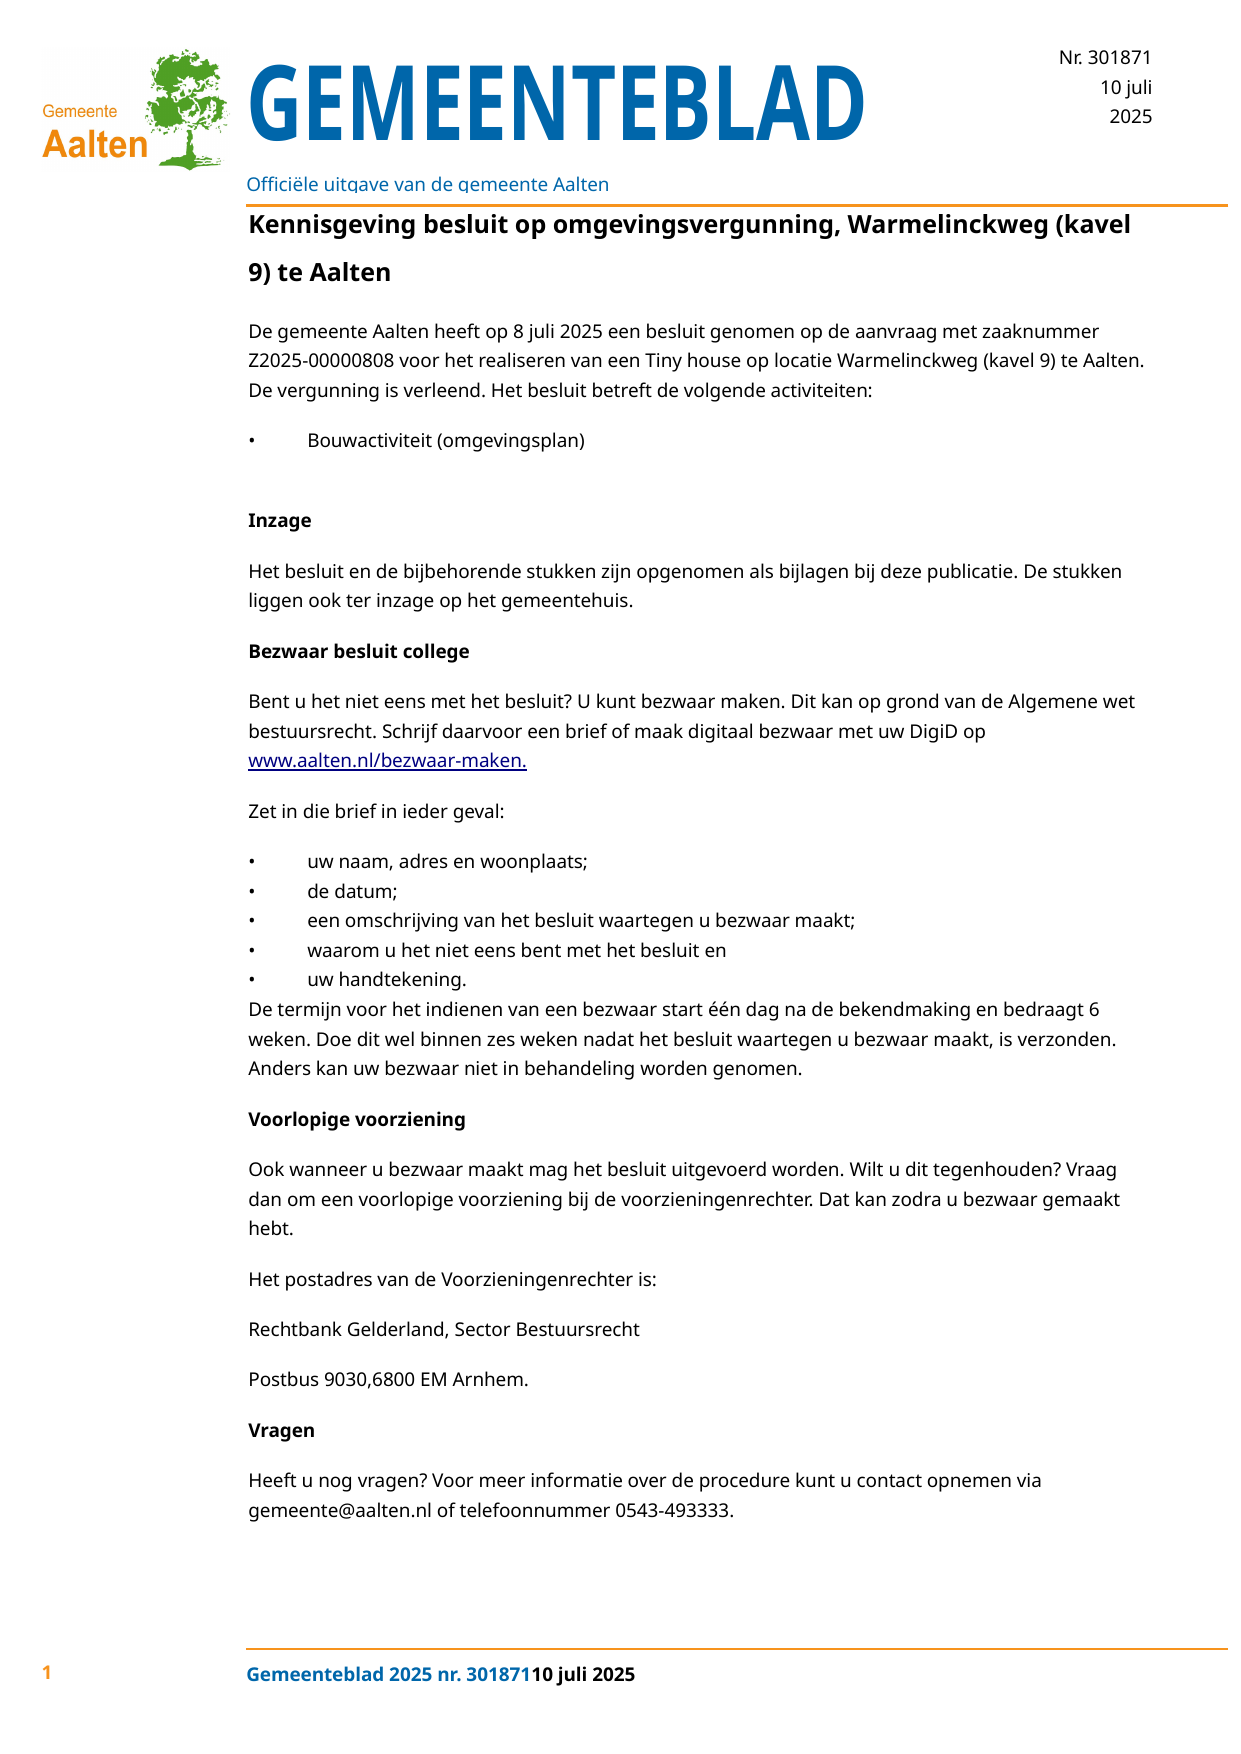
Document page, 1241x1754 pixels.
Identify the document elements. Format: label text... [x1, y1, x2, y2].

text Heeft u nog vragen? Voor meer informatie over de procedure kunt u contact opnemen via gemeente@aalten.nl of telefoonnummer 0543-493333. [248, 1467, 1152, 1523]
text Kennisgeving besluit op omgevingsvergunning, Warmelinckweg (kavel 9) te Aalten [248, 207, 1152, 288]
list Bouwactiviteit (omgevingsplan) [248, 427, 1152, 453]
text Inzage [248, 507, 1152, 533]
text Voorlopige voorziening [248, 1106, 1152, 1132]
list een omschrijving van het besluit waartegen u bezwaar maakt; [248, 907, 1152, 933]
text Vragen [248, 1417, 1152, 1443]
text Rechtbank Gelderland, Sector Bestuursrecht [248, 1316, 1152, 1342]
text De termijn voor het indienen van een bezwaar start één dag na de bekendmaking en bedraagt 6 weken. Doe dit wel binnen zes weken nadat het besluit waartegen u bezwaar maakt, is verzonden. Anders kan uw bezwaar niet in behandeling worden genomen. [248, 996, 1152, 1081]
text Bezwaar besluit college [248, 638, 1152, 664]
text De gemeente Aalten heeft op 8 juli 2025 een besluit genomen op de aanvraag met zaaknummer Z2025-00000808 voor het realiseren van een Tiny house op locatie Warmelinckweg (kavel 9) te Aalten. De vergunning is verleend. Het besluit betreft de volgende activiteiten: [248, 318, 1152, 403]
text Postbus 9030,6800 EM Arnhem. [248, 1367, 1152, 1392]
text Bent u het niet eens met het besluit? U kunt bezwaar maken. Dit kan op grond van de Algemene wet bestuursrecht. Schrijf daarvoor een brief of maak digitaal bezwaar met uw DigiD op www.aalten.nl/bezwaar-maken. [248, 688, 1152, 773]
list uw handtekening. [248, 967, 1152, 992]
picture [41, 47, 231, 172]
text Ook wanneer u bezwaar maakt mag het besluit uitgevoerd worden. Wilt u dit tegenhouden? Vraag dan om een voorlopige voorziening bij de voorzieningenrechter. Dat kan zodra u bezwaar gemaakt hebt. [248, 1156, 1152, 1241]
text Het postadres van de Voorzieningenrechter is: [248, 1266, 1152, 1292]
text Zet in die brief in ieder geval: [248, 798, 1152, 824]
text Het besluit en de bijbehorende stukken zijn opgenomen als bijlagen bij deze publicatie. De stukken liggen ook ter inzage op het gemeentehuis. [248, 558, 1152, 613]
list de datum; [248, 878, 1152, 904]
list uw naam, adres en woonplaats; [248, 848, 1152, 874]
list waarom u het niet eens bent met het besluit en [248, 937, 1152, 963]
